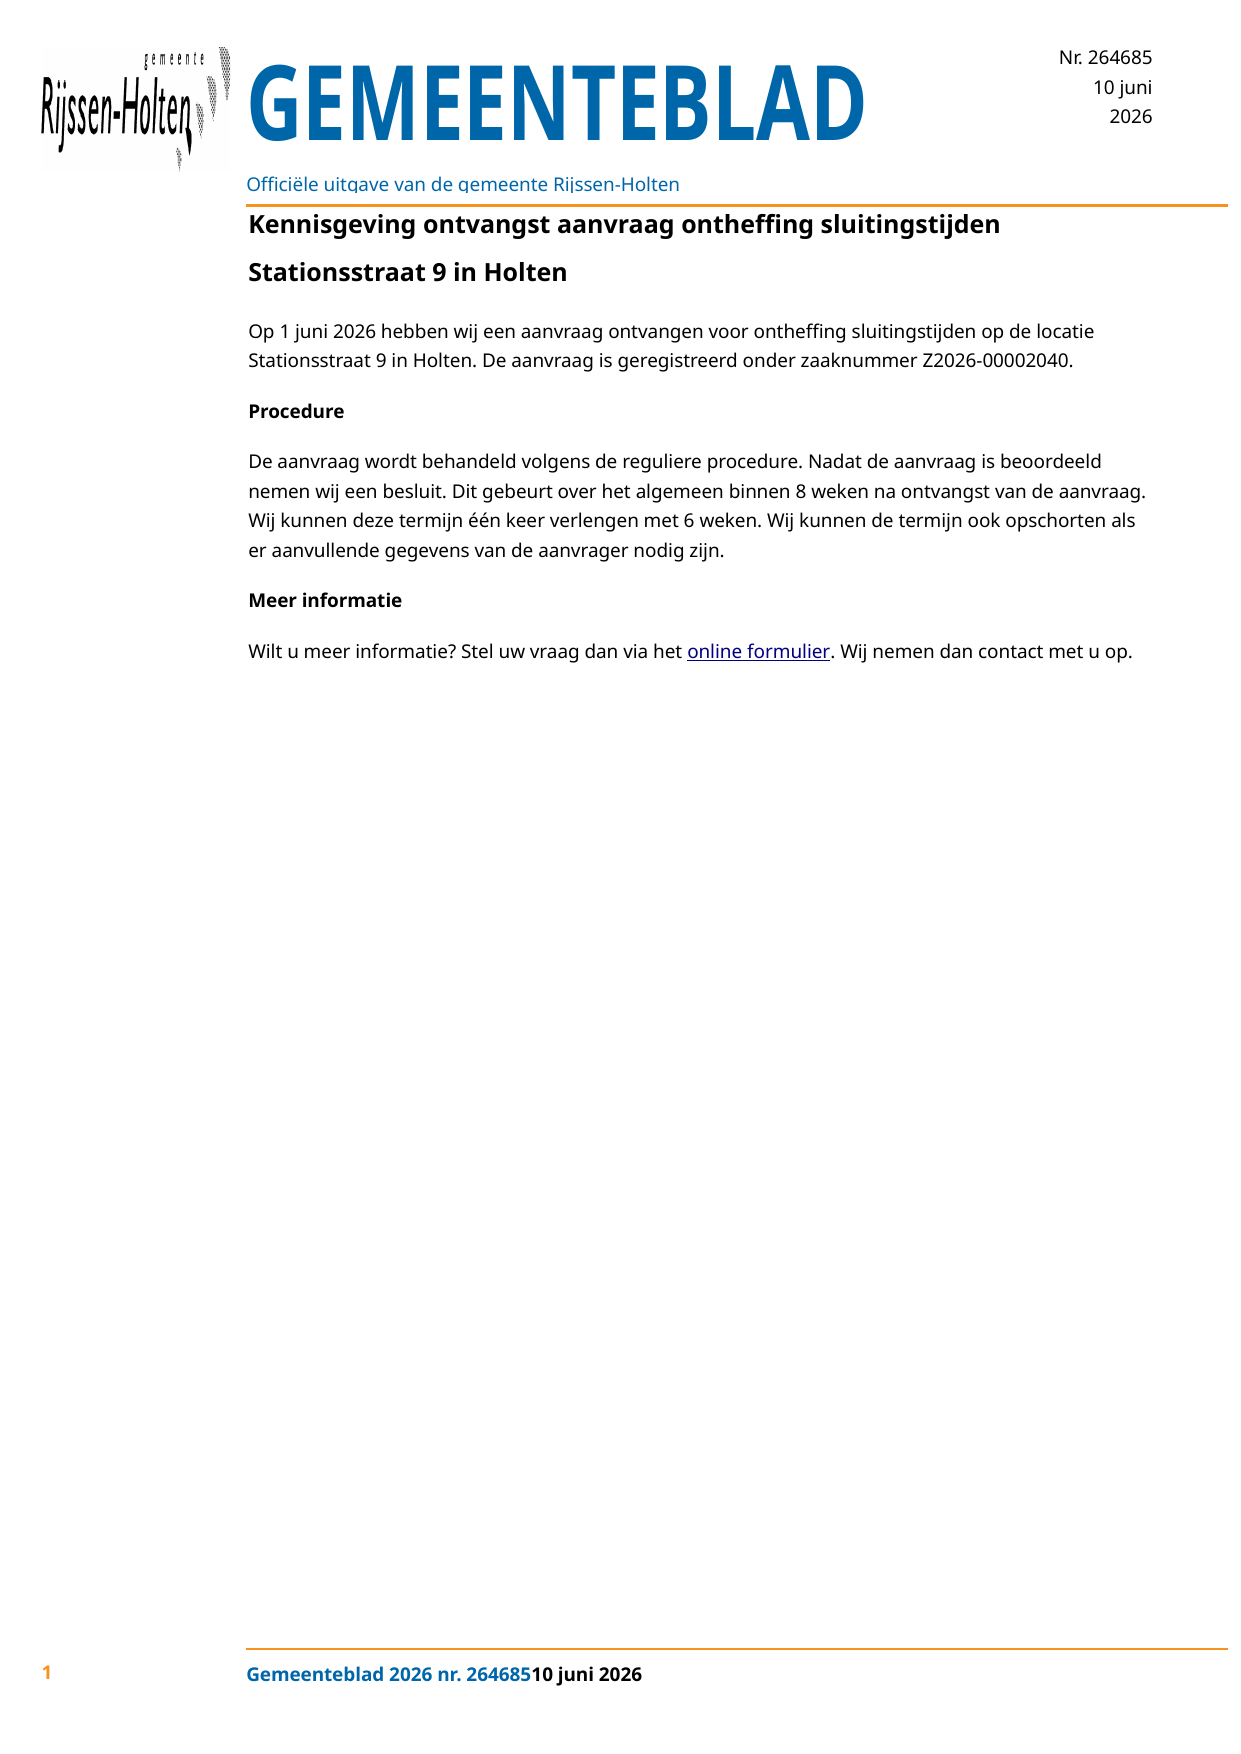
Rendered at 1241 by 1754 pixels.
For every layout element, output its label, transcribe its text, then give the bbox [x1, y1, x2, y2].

text Meer informatie [248, 587, 1152, 613]
picture [41, 47, 231, 172]
text De aanvraag wordt behandeld volgens de reguliere procedure. Nadat de aanvraag is beoordeeld nemen wij een besluit. Dit gebeurt over het algemeen binnen 8 weken na ontvangst van de aanvraag. Wij kunnen deze termijn één keer verlengen met 6 weken. Wij kunnen de termijn ook opschorten als er aanvullende gegevens van de aanvrager nodig zijn. [248, 448, 1152, 563]
text Wilt u meer informatie? Stel uw vraag dan via het online formulier. Wij nemen dan contact met u op. [248, 638, 1152, 664]
text Kennisgeving ontvangst aanvraag ontheffing sluitingstijden Stationsstraat 9 in Holten [248, 207, 1152, 288]
text Procedure [248, 398, 1152, 424]
text Op 1 juni 2026 hebben wij een aanvraag ontvangen voor ontheffing sluitingstijden op de locatie Stationsstraat 9 in Holten. De aanvraag is geregistreerd onder zaaknummer Z2026-00002040. [248, 318, 1152, 373]
